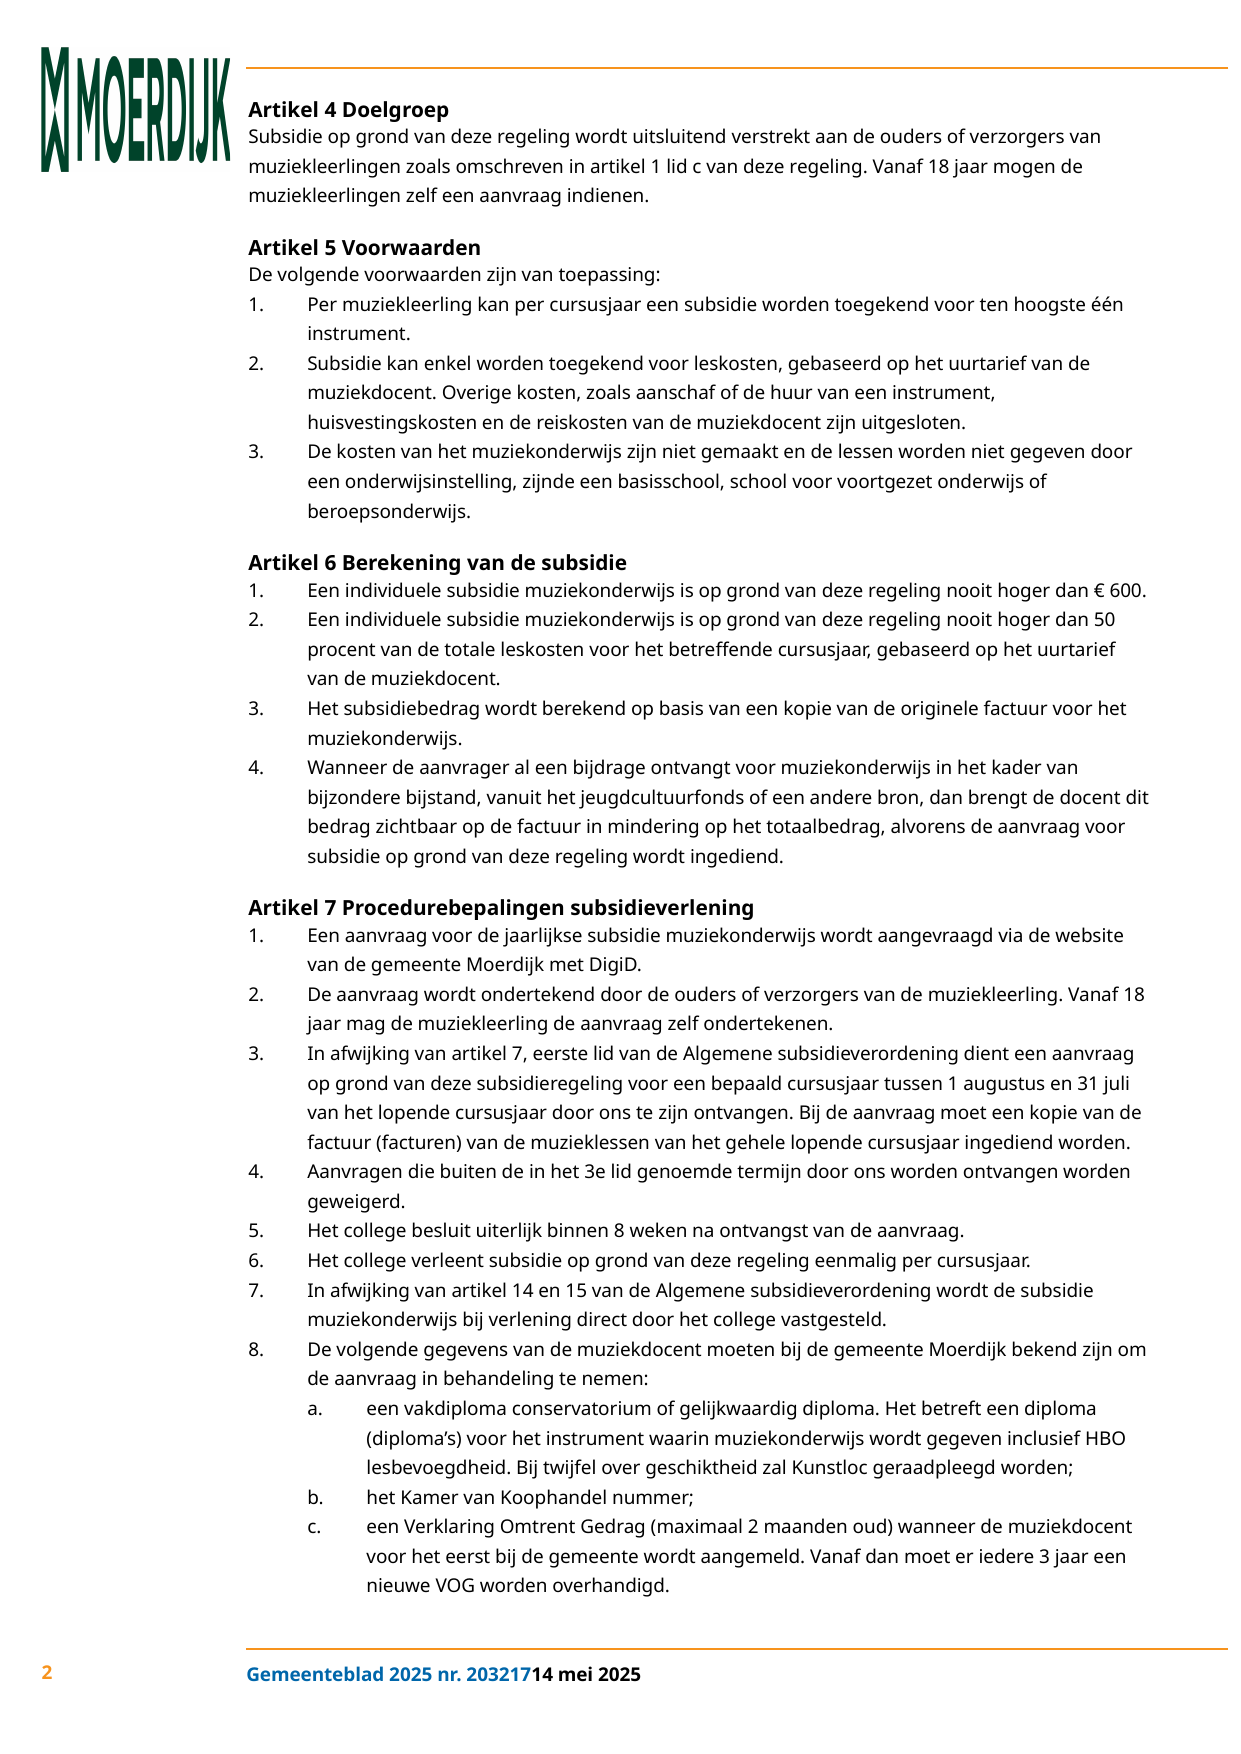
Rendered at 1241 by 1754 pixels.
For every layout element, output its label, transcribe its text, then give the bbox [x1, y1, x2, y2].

list Het subsidiebedrag wordt berekend op basis van een kopie van de originele factuur voor het muziekonderwijs. [248, 695, 1152, 750]
list een Verklaring Omtrent Gedrag (maximaal 2 maanden oud) wanneer de muziekdocent voor het eerst bij de gemeente wordt aangemeld. Vanaf dan moet er iedere 3 jaar een nieuwe VOG worden overhandigd. [307, 1513, 1152, 1598]
picture [41, 47, 231, 172]
text Artikel 5 Voorwaarden [248, 233, 1152, 261]
list In afwijking van artikel 14 en 15 van de Algemene subsidieverordening wordt de subsidie muziekonderwijs bij verlening direct door het college vastgesteld. [248, 1277, 1152, 1332]
list het Kamer van Koophandel nummer; [307, 1484, 1152, 1510]
list Een individuele subsidie muziekonderwijs is op grond van deze regeling nooit hoger dan € 600. [248, 577, 1152, 602]
list De aanvraag wordt ondertekend door de ouders of verzorgers van de muziekleerling. Vanaf 18 jaar mag de muziekleerling de aanvraag zelf ondertekenen. [248, 981, 1152, 1036]
text Subsidie op grond van deze regeling wordt uitsluitend verstrekt aan de ouders of verzorgers van muziekleerlingen zoals omschreven in artikel 1 lid c van deze regeling. Vanaf 18 jaar mogen de muziekleerlingen zelf een aanvraag indienen. [248, 123, 1152, 208]
list Het college besluit uiterlijk binnen 8 weken na ontvangst van de aanvraag. [248, 1218, 1152, 1243]
list Per muziekleerling kan per cursusjaar een subsidie worden toegekend voor ten hoogste één instrument. [248, 291, 1152, 346]
list Een individuele subsidie muziekonderwijs is op grond van deze regeling nooit hoger dan 50 procent van de totale leskosten voor het betreffende cursusjaar, gebaseerd op het uurtarief van de muziekdocent. [248, 606, 1152, 691]
text Artikel 7 Procedurebepalingen subsidieverlening [248, 893, 1152, 922]
text De volgende voorwaarden zijn van toepassing: [248, 261, 1152, 287]
list Een aanvraag voor de jaarlijkse subsidie muziekonderwijs wordt aangevraagd via de website van de gemeente Moerdijk met DigiD. [248, 922, 1152, 977]
list Subsidie kan enkel worden toegekend voor leskosten, gebaseerd op het uurtarief van de muziekdocent. Overige kosten, zoals aanschaf of de huur van een instrument, huisvestingskosten en de reiskosten van de muziekdocent zijn uitgesloten. [248, 350, 1152, 435]
list Het college verleent subsidie op grond van deze regeling eenmalig per cursusjaar. [248, 1247, 1152, 1273]
list De kosten van het muziekonderwijs zijn niet gemaakt en de lessen worden niet gegeven door een onderwijsinstelling, zijnde een basisschool, school voor voortgezet onderwijs of beroepsonderwijs. [248, 439, 1152, 524]
list In afwijking van artikel 7, eerste lid van de Algemene subsidieverordening dient een aanvraag op grond van deze subsidieregeling voor een bepaald cursusjaar tussen 1 augustus en 31 juli van het lopende cursusjaar door ons te zijn ontvangen. Bij de aanvraag moet een kopie van de factuur (facturen) van de muzieklessen van het gehele lopende cursusjaar ingediend worden. [248, 1040, 1152, 1155]
text Artikel 6 Berekening van de subsidie [248, 548, 1152, 577]
list een vakdiploma conservatorium of gelijkwaardig diploma. Het betreft een diploma (diploma’s) voor het instrument waarin muziekonderwijs wordt gegeven inclusief HBO lesbevoegdheid. Bij twijfel over geschiktheid zal Kunstloc geraadpleegd worden; [307, 1395, 1152, 1480]
list Wanneer de aanvrager al een bijdrage ontvangt voor muziekonderwijs in het kader van bijzondere bijstand, vanuit het jeugdcultuurfonds of een andere bron, dan brengt de docent dit bedrag zichtbaar op de factuur in mindering op het totaalbedrag, alvorens de aanvraag voor subsidie op grond van deze regeling wordt ingediend. [248, 754, 1152, 869]
list Aanvragen die buiten de in het 3e lid genoemde termijn door ons worden ontvangen worden geweigerd. [248, 1158, 1152, 1214]
text Artikel 4 Doelgroep [248, 95, 1152, 123]
list De volgende gegevens van de muziekdocent moeten bij de gemeente Moerdijk bekend zijn om de aanvraag in behandeling te nemen: [248, 1336, 1152, 1391]
